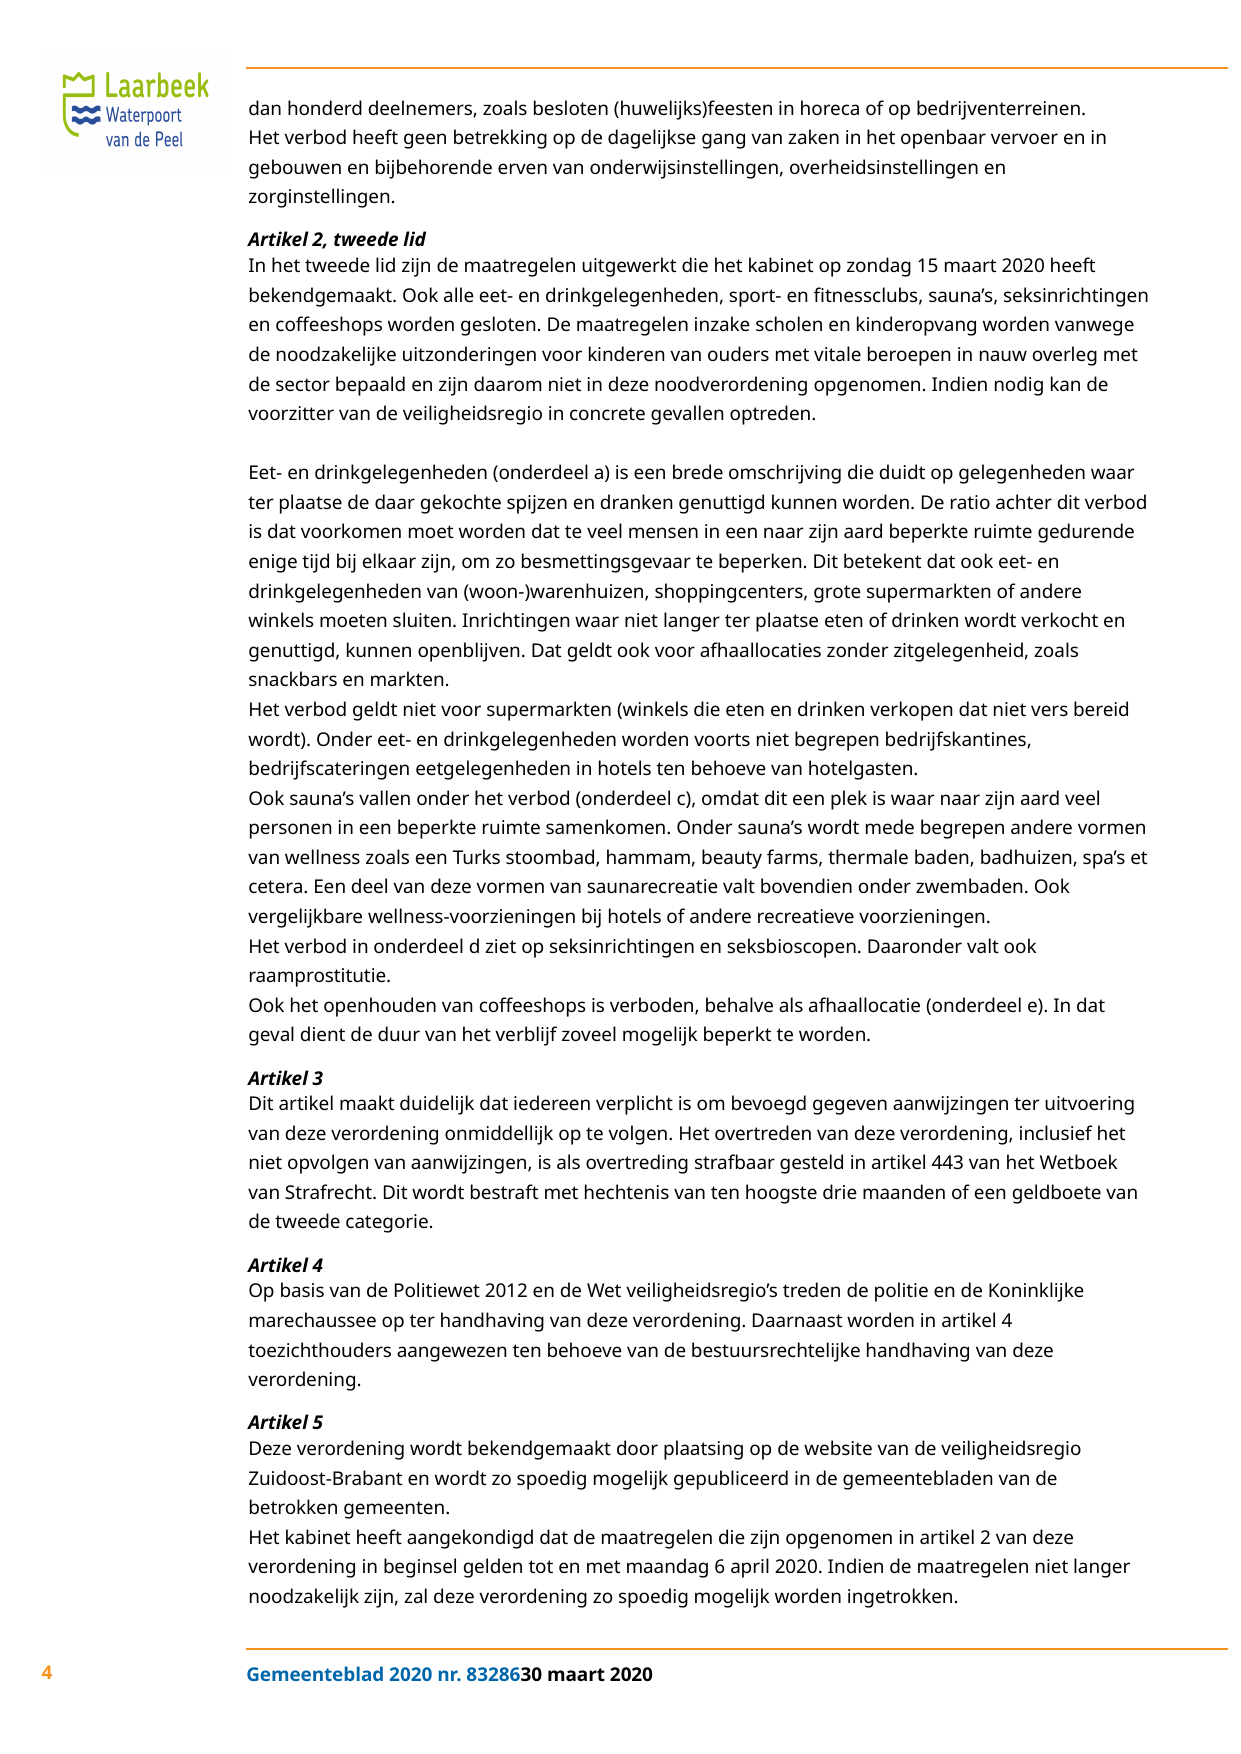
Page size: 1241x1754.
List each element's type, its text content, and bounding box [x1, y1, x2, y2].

text Ook het openhouden van coffeeshops is verboden, behalve als afhaallocatie (onderdeel e). In dat geval dient de duur van het verblijf zoveel mogelijk beperkt te worden. [248, 992, 1152, 1047]
text Ook sauna’s vallen onder het verbod (onderdeel c), omdat dit een plek is waar naar zijn aard veel personen in een beperkte ruimte samenkomen. Onder sauna’s wordt mede begrepen andere vormen van wellness zoals een Turks stoombad, hammam, beauty farms, thermale baden, badhuizen, spa’s et cetera. Een deel van deze vormen van saunarecreatie valt bovendien onder zwembaden. Ook vergelijkbare wellness-voorzieningen bij hotels of andere recreatieve voorzieningen. [248, 785, 1152, 929]
text Dit artikel maakt duidelijk dat iedereen verplicht is om bevoegd gegeven aanwijzingen ter uitvoering van deze verordening onmiddellijk op te volgen. Het overtreden van deze verordening, inclusief het niet opvolgen van aanwijzingen, is als overtreding strafbaar gesteld in artikel 443 van het Wetboek van Strafrecht. Dit wordt bestraft met hechtenis van ten hoogste drie maanden of een geldboete van de tweede categorie. [248, 1090, 1152, 1234]
text Eet- en drinkgelegenheden (onderdeel a) is een brede omschrijving die duidt op gelegenheden waar ter plaatse de daar gekochte spijzen en dranken genuttigd kunnen worden. De ratio achter dit verbod is dat voorkomen moet worden dat te veel mensen in een naar zijn aard beperkte ruimte gedurende enige tijd bij elkaar zijn, om zo besmettingsgevaar te beperken. Dit betekent dat ook eet- en drinkgelegenheden van (woon-)warenhuizen, shoppingcenters, grote supermarkten of andere winkels moeten sluiten. Inrichtingen waar niet langer ter plaatse eten of drinken wordt verkocht en genuttigd, kunnen openblijven. Dat geldt ook voor afhaallocaties zonder zitgelegenheid, zoals snackbars en markten. [248, 459, 1152, 692]
text Het kabinet heeft aangekondigd dat de maatregelen die zijn opgenomen in artikel 2 van deze verordening in beginsel gelden tot en met maandag 6 april 2020. Indien de maatregelen niet langer noodzakelijk zijn, zal deze verordening zo spoedig mogelijk worden ingetrokken. [248, 1524, 1152, 1609]
text Artikel 4 [248, 1252, 1152, 1278]
text Deze verordening wordt bekendgemaakt door plaatsing op de website van de veiligheidsregio Zuidoost-Brabant en wordt zo spoedig mogelijk gepubliceerd in de gemeentebladen van de betrokken gemeenten. [248, 1435, 1152, 1520]
text Artikel 3 [248, 1065, 1152, 1090]
text Artikel 5 [248, 1409, 1152, 1435]
text In het tweede lid zijn de maatregelen uitgewerkt die het kabinet op zondag 15 maart 2020 heeft bekendgemaakt. Ook alle eet- en drinkgelegenheden, sport- en fitnessclubs, sauna’s, seksinrichtingen en coffeeshops worden gesloten. De maatregelen inzake scholen en kinderopvang worden vanwege de noodzakelijke uitzonderingen voor kinderen van ouders met vitale beroepen in nauw overleg met de sector bepaald en zijn daarom niet in deze noodverordening opgenomen. Indien nodig kan de voorzitter van de veiligheidsregio in concrete gevallen optreden. [248, 252, 1152, 426]
text Het verbod heeft geen betrekking op de dagelijkse gang van zaken in het openbaar vervoer en in gebouwen en bijbehorende erven van onderwijsinstellingen, overheidsinstellingen en zorginstellingen. [248, 124, 1152, 209]
text Artikel 2, tweede lid [248, 227, 1152, 252]
picture [41, 47, 231, 172]
text dan honderd deelnemers, zoals besloten (huwelijks)feesten in horeca of op bedrijventerreinen. [248, 95, 1152, 121]
text Op basis van de Politiewet 2012 en de Wet veiligheidsregio’s treden de politie en de Koninklijke marechaussee op ter handhaving van deze verordening. Daarnaast worden in artikel 4 toezichthouders aangewezen ten behoeve van de bestuursrechtelijke handhaving van deze verordening. [248, 1278, 1152, 1392]
text Het verbod geldt niet voor supermarkten (winkels die eten en drinken verkopen dat niet vers bereid wordt). Onder eet- en drinkgelegenheden worden voorts niet begrepen bedrijfskantines, bedrijfscateringen eetgelegenheden in hotels ten behoeve van hotelgasten. [248, 696, 1152, 781]
text Het verbod in onderdeel d ziet op seksinrichtingen en seksbioscopen. Daaronder valt ook raamprostitutie. [248, 933, 1152, 988]
